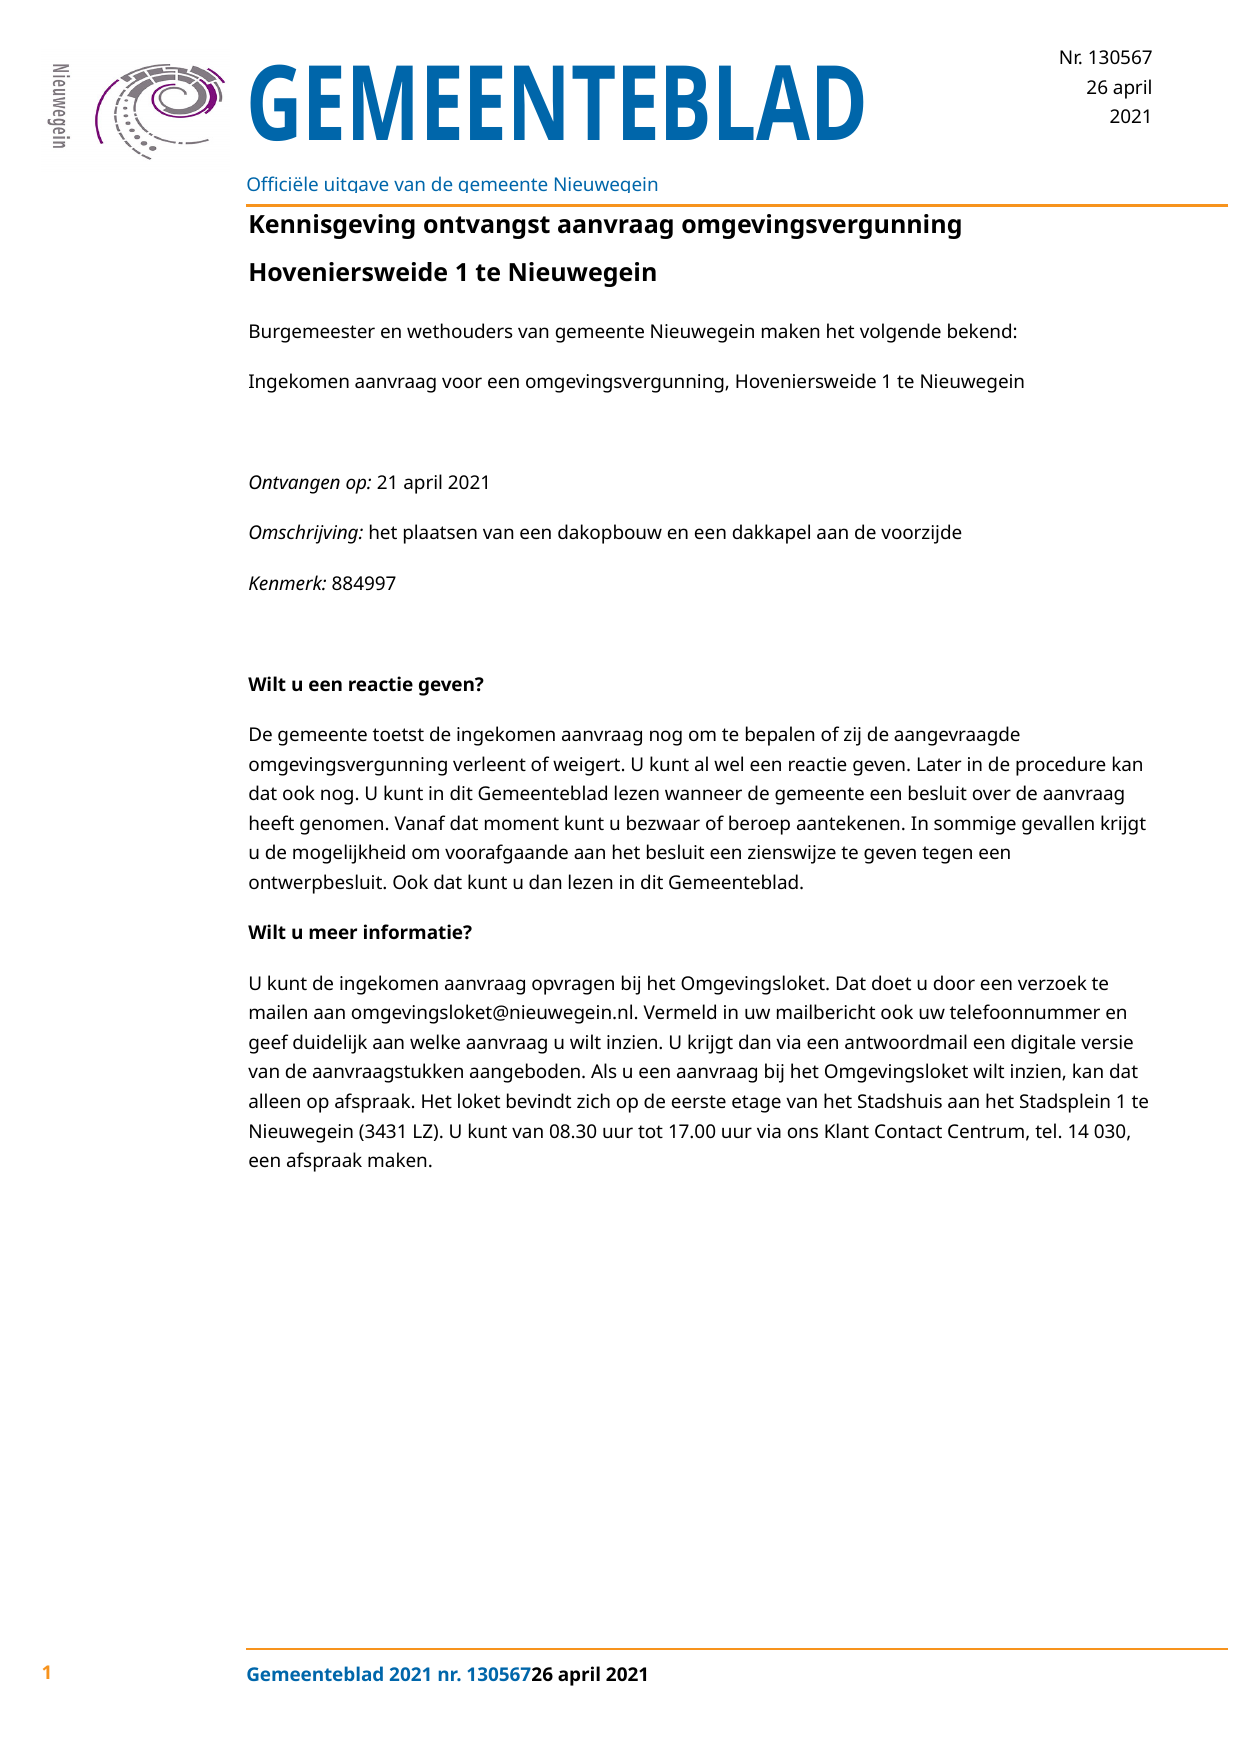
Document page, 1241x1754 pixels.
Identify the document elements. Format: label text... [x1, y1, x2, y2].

text Ontvangen op: 21 april 2021 [248, 469, 1152, 495]
picture [41, 47, 231, 172]
text U kunt de ingekomen aanvraag opvragen bij het Omgevingsloket. Dat doet u door een verzoek te mailen aan omgevingsloket@nieuwegein.nl. Vermeld in uw mailbericht ook uw telefoonnummer en geef duidelijk aan welke aanvraag u wilt inzien. U krijgt dan via een antwoordmail een digitale versie van de aanvraagstukken aangeboden. Als u een aanvraag bij het Omgevingsloket wilt inzien, kan dat alleen op afspraak. Het loket bevindt zich op de eerste etage van het Stadshuis aan het Stadsplein 1 te Nieuwegein (3431 LZ). U kunt van 08.30 uur tot 17.00 uur via ons Klant Contact Centrum, tel. 14 030, een afspraak maken. [248, 970, 1152, 1173]
text Wilt u meer informatie? [248, 919, 1152, 945]
text Ingekomen aanvraag voor een omgevingsvergunning, Hoveniersweide 1 te Nieuwegein [248, 368, 1152, 394]
text Kenmerk: 884997 [248, 570, 1152, 596]
text Wilt u een reactie geven? [248, 671, 1152, 697]
text De gemeente toetst de ingekomen aanvraag nog om te bepalen of zij de aangevraagde omgevingsvergunning verleent of weigert. U kunt al wel een reactie geven. Later in de procedure kan dat ook nog. U kunt in dit Gemeenteblad lezen wanneer de gemeente een besluit over de aanvraag heeft genomen. Vanaf dat moment kunt u bezwaar of beroep aantekenen. In sommige gevallen krijgt u de mogelijkheid om voorafgaande aan het besluit een zienswijze te geven tegen een ontwerpbesluit. Ook dat kunt u dan lezen in dit Gemeenteblad. [248, 721, 1152, 895]
text Kennisgeving ontvangst aanvraag omgevingsvergunning Hoveniersweide 1 te Nieuwegein [248, 207, 1152, 288]
text Omschrijving: het plaatsen van een dakopbouw en een dakkapel aan de voorzijde [248, 519, 1152, 545]
text Burgemeester en wethouders van gemeente Nieuwegein maken het volgende bekend: [248, 318, 1152, 344]
